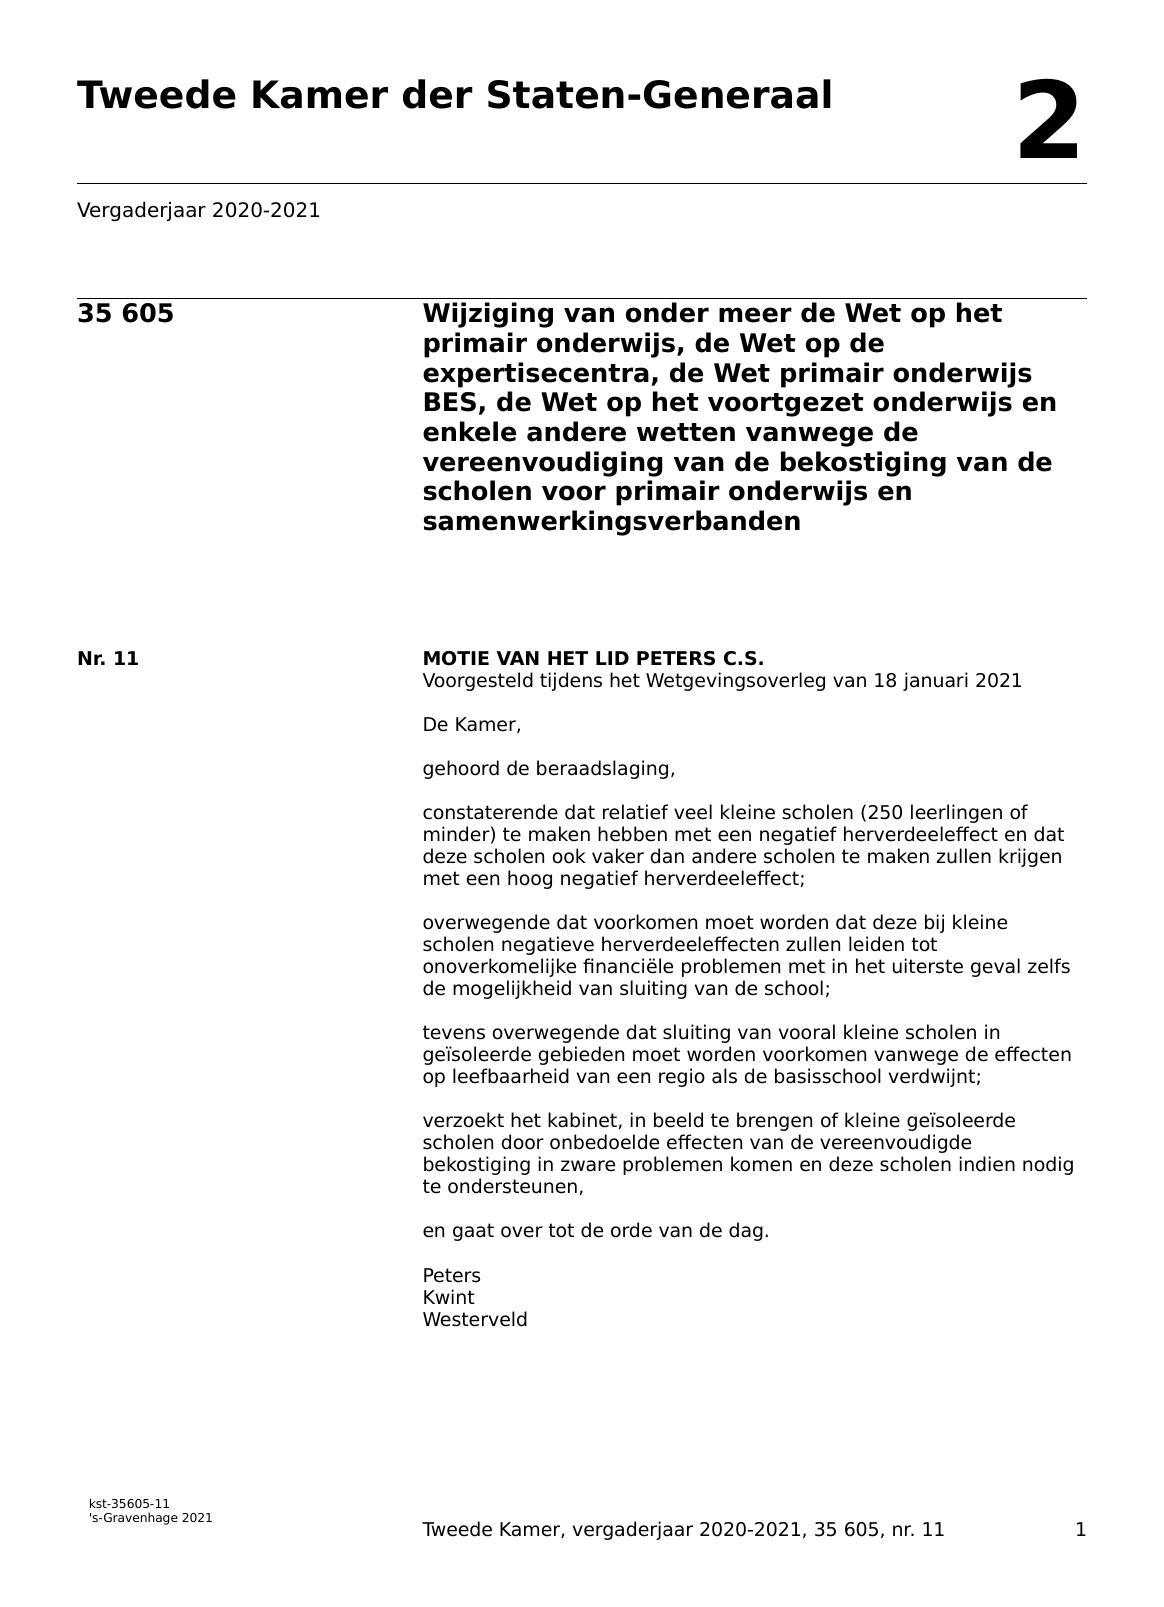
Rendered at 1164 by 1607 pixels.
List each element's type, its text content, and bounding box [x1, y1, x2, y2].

text Voorgesteld tijdens het Wetgevingsoverleg van 18 januari 2021 [422, 669, 1087, 691]
subtitle 35 605 Wijziging van onder meer de Wet op het primair onderwijs, de Wet op de expertisecentra, de Wet primair onderwijs BES, de Wet op het voortgezet onderwijs en enkele andere wetten vanwege de vereenvoudiging van de bekostiging van de scholen voor primair onderwijs en samenwerkingsverbanden [77, 299, 1087, 536]
text verzoekt het kabinet, in beeld te brengen of kleine geïsoleerde scholen door onbedoelde effecten van de vereenvoudigde bekostiging in zware problemen komen en deze scholen indien nodig te ondersteunen, [422, 1110, 1087, 1198]
table_cell Vergaderjaar 2020-2021 [77, 184, 1087, 298]
text kst-35605-11 [88, 1497, 323, 1511]
subtitle Nr. 11 MOTIE VAN HET LID PETERS C.S. [77, 647, 1087, 669]
text gehoord de beraadslaging, [422, 758, 1087, 780]
text Westerveld [422, 1308, 1087, 1331]
text overwegende dat voorkomen moet worden dat deze bij kleine scholen negatieve herverdeeleffecten zullen leiden tot onoverkomelijke financiële problemen met in het uiterste geval zelfs de mogelijkheid van sluiting van de school; [422, 912, 1087, 1000]
text Peters [422, 1264, 1087, 1287]
text tevens overwegende dat sluiting van vooral kleine scholen in geïsoleerde gebieden moet worden voorkomen vanwege de effecten op leefbaarheid van een regio als de basisschool verdwijnt; [422, 1022, 1087, 1088]
table_header Tweede Kamer der Staten-Generaal [77, 59, 886, 183]
text Kwint [422, 1287, 1087, 1308]
text De Kamer, [422, 714, 1087, 736]
text constaterende dat relatief veel kleine scholen (250 leerlingen of minder) te maken hebben met een negatief herverdeeleffect en dat deze scholen ook vaker dan andere scholen te maken zullen krijgen met een hoog negatief herverdeeleffect; [422, 802, 1087, 890]
table_header 2 [886, 59, 1087, 183]
text 's-Gravenhage 2021 [88, 1511, 323, 1525]
text en gaat over tot de orde van de dag. [422, 1220, 1087, 1242]
